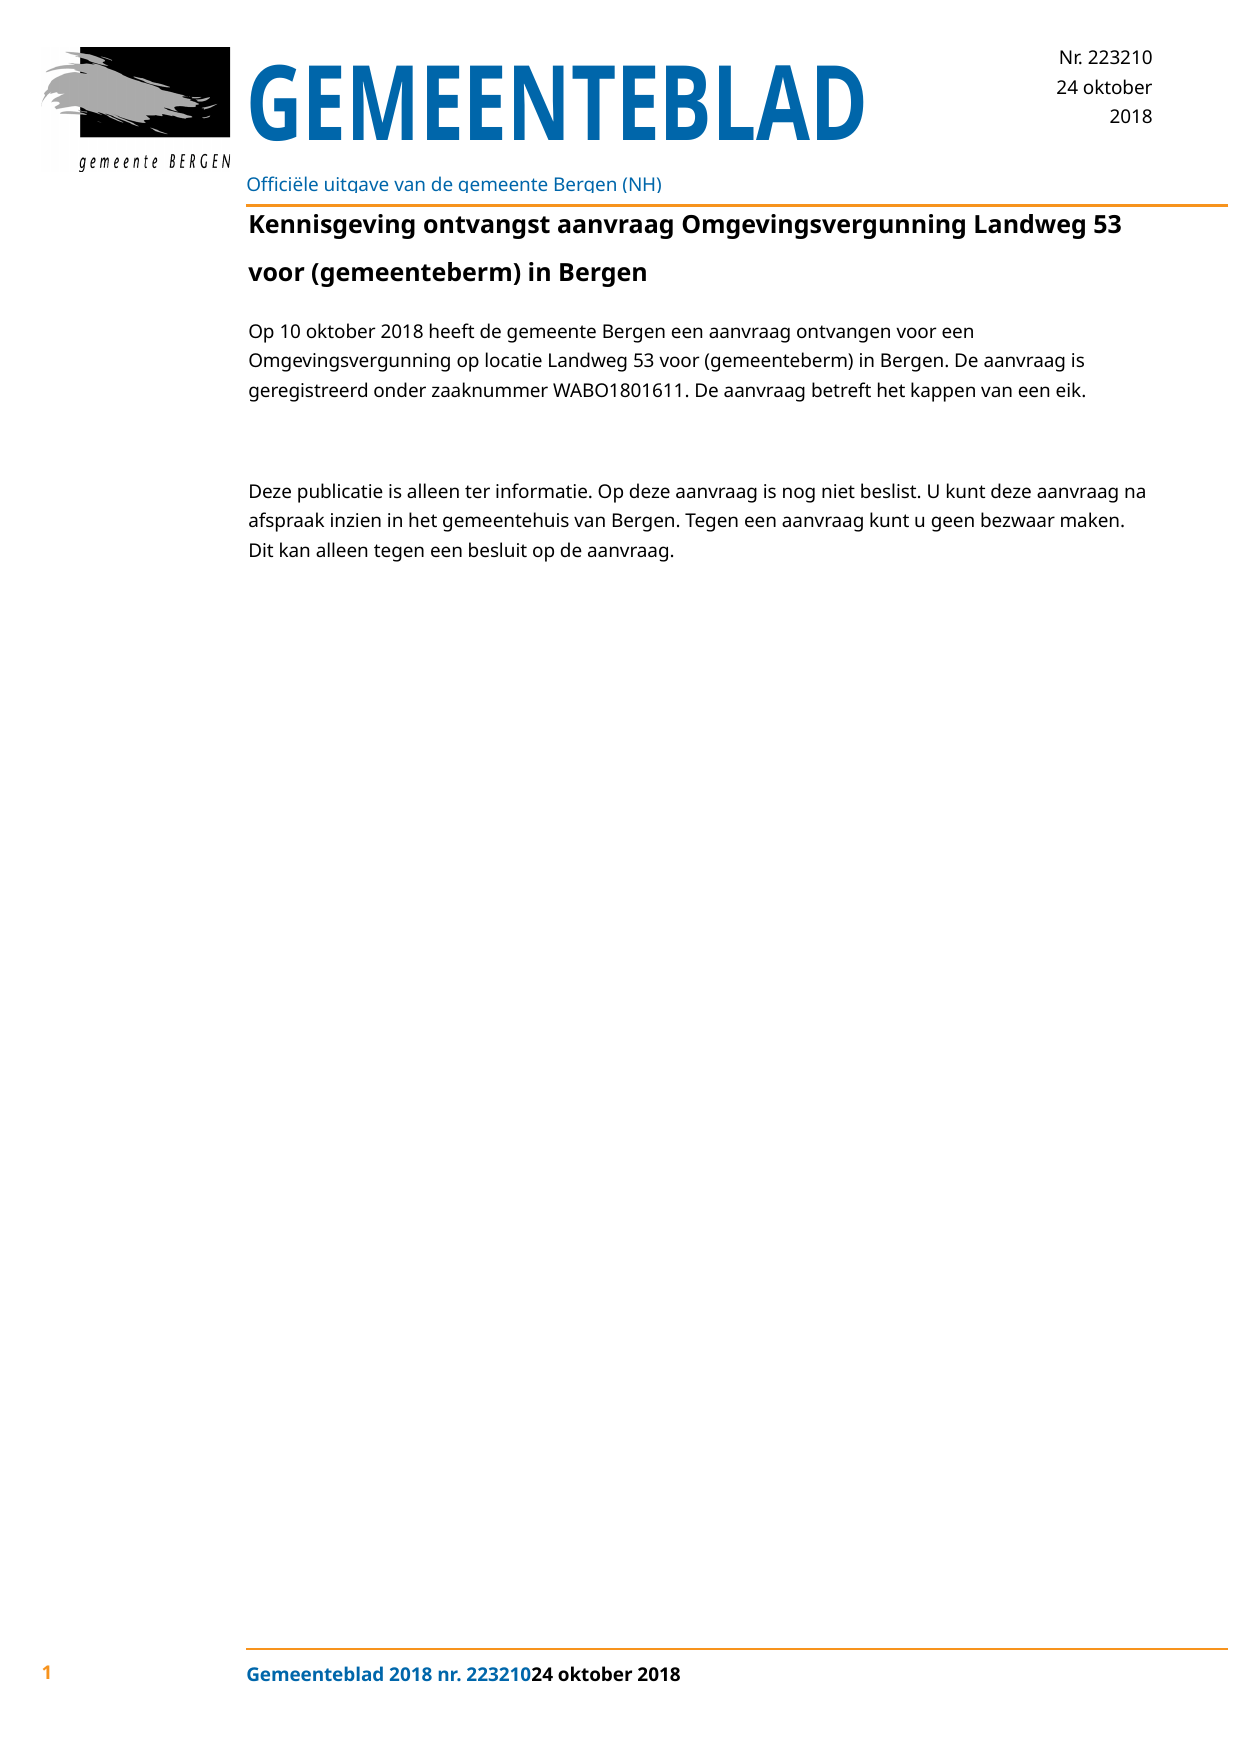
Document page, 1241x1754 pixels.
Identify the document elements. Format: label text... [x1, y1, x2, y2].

text Op 10 oktober 2018 heeft de gemeente Bergen een aanvraag ontvangen voor een Omgevingsvergunning op locatie Landweg 53 voor (gemeenteberm) in Bergen. De aanvraag is geregistreerd onder zaaknummer WABO1801611. De aanvraag betreft het kappen van een eik. [248, 318, 1152, 403]
text Kennisgeving ontvangst aanvraag Omgevingsvergunning Landweg 53 voor (gemeenteberm) in Bergen [248, 207, 1152, 288]
text Deze publicatie is alleen ter informatie. Op deze aanvraag is nog niet beslist. U kunt deze aanvraag na afspraak inzien in het gemeentehuis van Bergen. Tegen een aanvraag kunt u geen bezwaar maken. Dit kan alleen tegen een besluit op de aanvraag. [248, 478, 1152, 563]
picture [41, 47, 231, 172]
